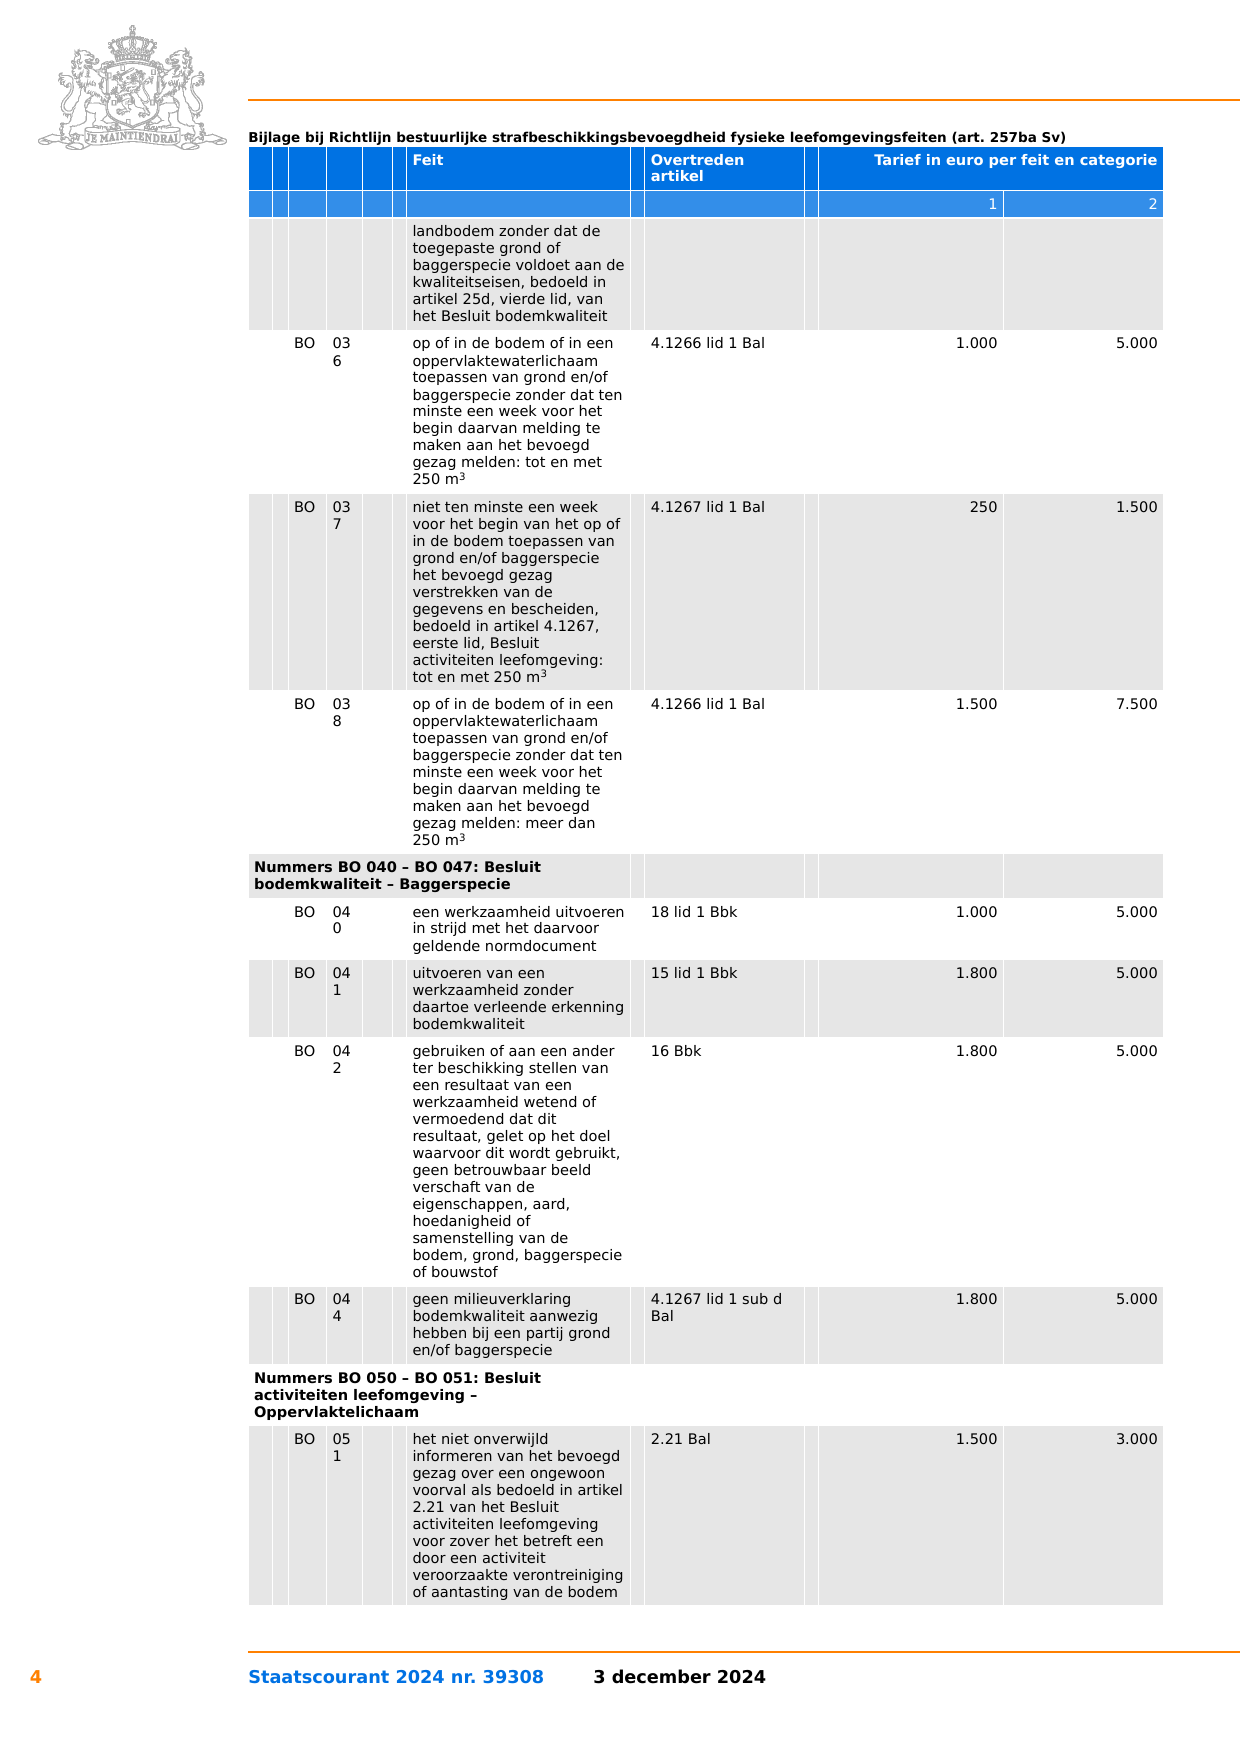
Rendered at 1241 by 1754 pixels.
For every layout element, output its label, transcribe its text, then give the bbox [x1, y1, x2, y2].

table_cell [645, 1365, 804, 1425]
table_cell [249, 219, 272, 330]
table_cell gebruiken of aan een ander ter beschikking stellen van een resultaat van een werkzaamheid wetend of vermoedend dat dit resultaat, gelet op het doel waarvoor dit wordt gebruikt, geen betrouwbaar beeld verschaft van de eigenschappen, aard, hoedanigheid of samenstelling van de bodem, grond, baggerspecie of bouwstof [407, 1039, 630, 1286]
table_cell [327, 147, 362, 190]
table_cell [1004, 219, 1163, 330]
table_cell [249, 899, 272, 959]
table_cell [249, 331, 272, 493]
table_cell [273, 191, 288, 217]
table_cell [289, 191, 326, 217]
table_cell [631, 494, 644, 690]
table_cell [805, 1426, 818, 1605]
table_cell [645, 191, 804, 217]
table_cell [249, 1426, 272, 1605]
table_cell [327, 191, 362, 217]
table_cell [393, 1287, 406, 1364]
table_cell [631, 960, 644, 1037]
table_cell Tarief in euro per feit en categorie [819, 147, 1163, 190]
table_cell BO [289, 1039, 326, 1286]
table_cell [393, 494, 406, 690]
table_cell 038 [327, 691, 362, 853]
table_cell [273, 1287, 288, 1364]
table_cell [393, 191, 406, 217]
table_cell 2 [1004, 191, 1163, 217]
table_cell [805, 331, 818, 493]
table_cell [393, 960, 406, 1037]
table_cell 5.000 [1004, 1287, 1163, 1364]
table_cell [631, 219, 644, 330]
table_cell [631, 191, 644, 217]
table_cell [805, 147, 818, 190]
table_cell een werkzaamheid uitvoeren in strijd met het daarvoor geldende normdocument [407, 899, 630, 959]
table_cell [805, 960, 818, 1037]
table_cell [819, 1365, 1003, 1425]
table_cell 037 [327, 494, 362, 690]
table_cell [273, 1426, 288, 1605]
table_cell 4.1266 lid 1 Bal [645, 331, 804, 493]
table_cell [363, 331, 392, 493]
table_cell het niet onverwijld informeren van het bevoegd gezag over een ongewoon voorval als bedoeld in artikel 2.21 van het Besluit activiteiten leefomgeving voor zover het betreft een door een activiteit veroorzaakte verontreiniging of aantasting van de bodem [407, 1426, 630, 1605]
table_cell [631, 1039, 644, 1286]
table_cell 1.800 [819, 1287, 1003, 1364]
table_cell op of in de bodem of in een oppervlaktewaterlichaam toepassen van grond en/of baggerspecie zonder dat ten minste een week voor het begin daarvan melding te maken aan het bevoegd gezag melden: tot en met 250 m3 [407, 331, 630, 493]
table_cell [363, 1287, 392, 1364]
table_cell [363, 960, 392, 1037]
table_cell [631, 1287, 644, 1364]
table_cell 16 Bbk [645, 1039, 804, 1286]
picture [38, 25, 227, 150]
table_cell 036 [327, 331, 362, 493]
table_cell 040 [327, 899, 362, 959]
table_cell 1.500 [819, 691, 1003, 853]
table_cell [819, 854, 1003, 898]
table_cell 4.1266 lid 1 Bal [645, 691, 804, 853]
table_cell [393, 147, 406, 190]
table_cell 1.500 [819, 1426, 1003, 1605]
table_cell 044 [327, 1287, 362, 1364]
table_cell [249, 494, 272, 690]
table_cell 4.1267 lid 1 sub d Bal [645, 1287, 804, 1364]
table_cell geen milieuverklaring bodemkwaliteit aanwezig hebben bij een partij grond en/of baggerspecie [407, 1287, 630, 1364]
table_header Bijlage bij Richtlijn bestuurlijke strafbeschikkingsbevoegdheid fysieke leefomgevingsfeiten (art. 257ba Sv) [248, 130, 1163, 146]
table_cell niet ten minste een week voor het begin van het op of in de bodem toepassen van grond en/of baggerspecie het bevoegd gezag verstrekken van de gegevens en bescheiden, bedoeld in artikel 4.1267, eerste lid, Besluit activiteiten leefomgeving: tot en met 250 m3 [407, 494, 630, 690]
table_cell [273, 1039, 288, 1286]
table_cell [249, 691, 272, 853]
table_cell [249, 147, 272, 190]
table_cell [631, 147, 644, 190]
table_cell [363, 691, 392, 853]
table_cell [393, 1426, 406, 1605]
table_cell [819, 219, 1003, 330]
table_cell landbodem zonder dat de toegepaste grond of baggerspecie voldoet aan de kwaliteitseisen, bedoeld in artikel 25d, vierde lid, van het Besluit bodemkwaliteit [407, 219, 630, 330]
table_cell [645, 854, 804, 898]
table_cell [805, 191, 818, 217]
table_cell [393, 1039, 406, 1286]
table_cell [1004, 854, 1163, 898]
table_cell 1 [819, 191, 1003, 217]
table_cell [249, 191, 272, 217]
table_cell 2.21 Bal [645, 1426, 804, 1605]
table_cell BO [289, 331, 326, 493]
table_cell [631, 1426, 644, 1605]
table_cell [805, 854, 818, 898]
table_cell BO [289, 960, 326, 1037]
table_cell 042 [327, 1039, 362, 1286]
table_cell [273, 331, 288, 493]
table_cell [393, 331, 406, 493]
table_cell Nummers BO 050 – BO 051: Besluit activiteiten leefomgeving – Oppervlaktelichaam [249, 1365, 630, 1425]
table_cell Feit [407, 147, 630, 190]
table_cell 1.000 [819, 899, 1003, 959]
table_cell [249, 1287, 272, 1364]
table_cell 1.000 [819, 331, 1003, 493]
table_cell uitvoeren van een werkzaamheid zonder daartoe verleende erkenning bodemkwaliteit [407, 960, 630, 1037]
table_cell [327, 219, 362, 330]
table_cell [805, 1287, 818, 1364]
table_cell [631, 854, 644, 898]
table_cell [273, 494, 288, 690]
table_cell 041 [327, 960, 362, 1037]
table_cell [645, 219, 804, 330]
table_cell [805, 691, 818, 853]
table_cell 051 [327, 1426, 362, 1605]
table_cell [363, 147, 392, 190]
table_cell BO [289, 691, 326, 853]
table_cell 7.500 [1004, 691, 1163, 853]
table_cell 250 [819, 494, 1003, 690]
table_cell [363, 1039, 392, 1286]
table_cell [631, 899, 644, 959]
table_cell [363, 899, 392, 959]
table_cell 1.800 [819, 960, 1003, 1037]
table_cell [273, 147, 288, 190]
table_cell [631, 691, 644, 853]
table_cell [805, 494, 818, 690]
table_cell [631, 1365, 644, 1425]
table_cell [273, 899, 288, 959]
table_cell 5.000 [1004, 960, 1163, 1037]
table_cell Nummers BO 040 – BO 047: Besluit bodemkwaliteit – Baggerspecie [249, 854, 630, 898]
table_cell [393, 899, 406, 959]
table_cell [273, 960, 288, 1037]
table_cell [289, 147, 326, 190]
table_cell BO [289, 1287, 326, 1364]
table_cell [805, 219, 818, 330]
table_cell BO [289, 899, 326, 959]
table_cell 5.000 [1004, 1039, 1163, 1286]
table_cell [631, 331, 644, 493]
table_cell 4.1267 lid 1 Bal [645, 494, 804, 690]
table_cell [289, 219, 326, 330]
table_cell 1.800 [819, 1039, 1003, 1286]
table_cell op of in de bodem of in een oppervlaktewaterlichaam toepassen van grond en/of baggerspecie zonder dat ten minste een week voor het begin daarvan melding te maken aan het bevoegd gezag melden: meer dan 250 m3 [407, 691, 630, 853]
table_cell 15 lid 1 Bbk [645, 960, 804, 1037]
table_cell [249, 1039, 272, 1286]
table_cell 5.000 [1004, 331, 1163, 493]
table_cell [393, 219, 406, 330]
table_cell [805, 899, 818, 959]
table_cell BO [289, 494, 326, 690]
table_cell [249, 960, 272, 1037]
table_cell [363, 219, 392, 330]
table_cell [393, 691, 406, 853]
table_cell [407, 191, 630, 217]
table_cell [363, 494, 392, 690]
table_cell BO [289, 1426, 326, 1605]
table_cell [273, 219, 288, 330]
table_cell [805, 1365, 818, 1425]
table_cell [363, 1426, 392, 1605]
table_cell 1.500 [1004, 494, 1163, 690]
table_cell [1004, 1365, 1163, 1425]
table_cell Overtreden artikel [645, 147, 804, 190]
table_cell [363, 191, 392, 217]
table_cell 3.000 [1004, 1426, 1163, 1605]
table_cell 18 lid 1 Bbk [645, 899, 804, 959]
table_cell [273, 691, 288, 853]
table_cell [805, 1039, 818, 1286]
table_cell 5.000 [1004, 899, 1163, 959]
